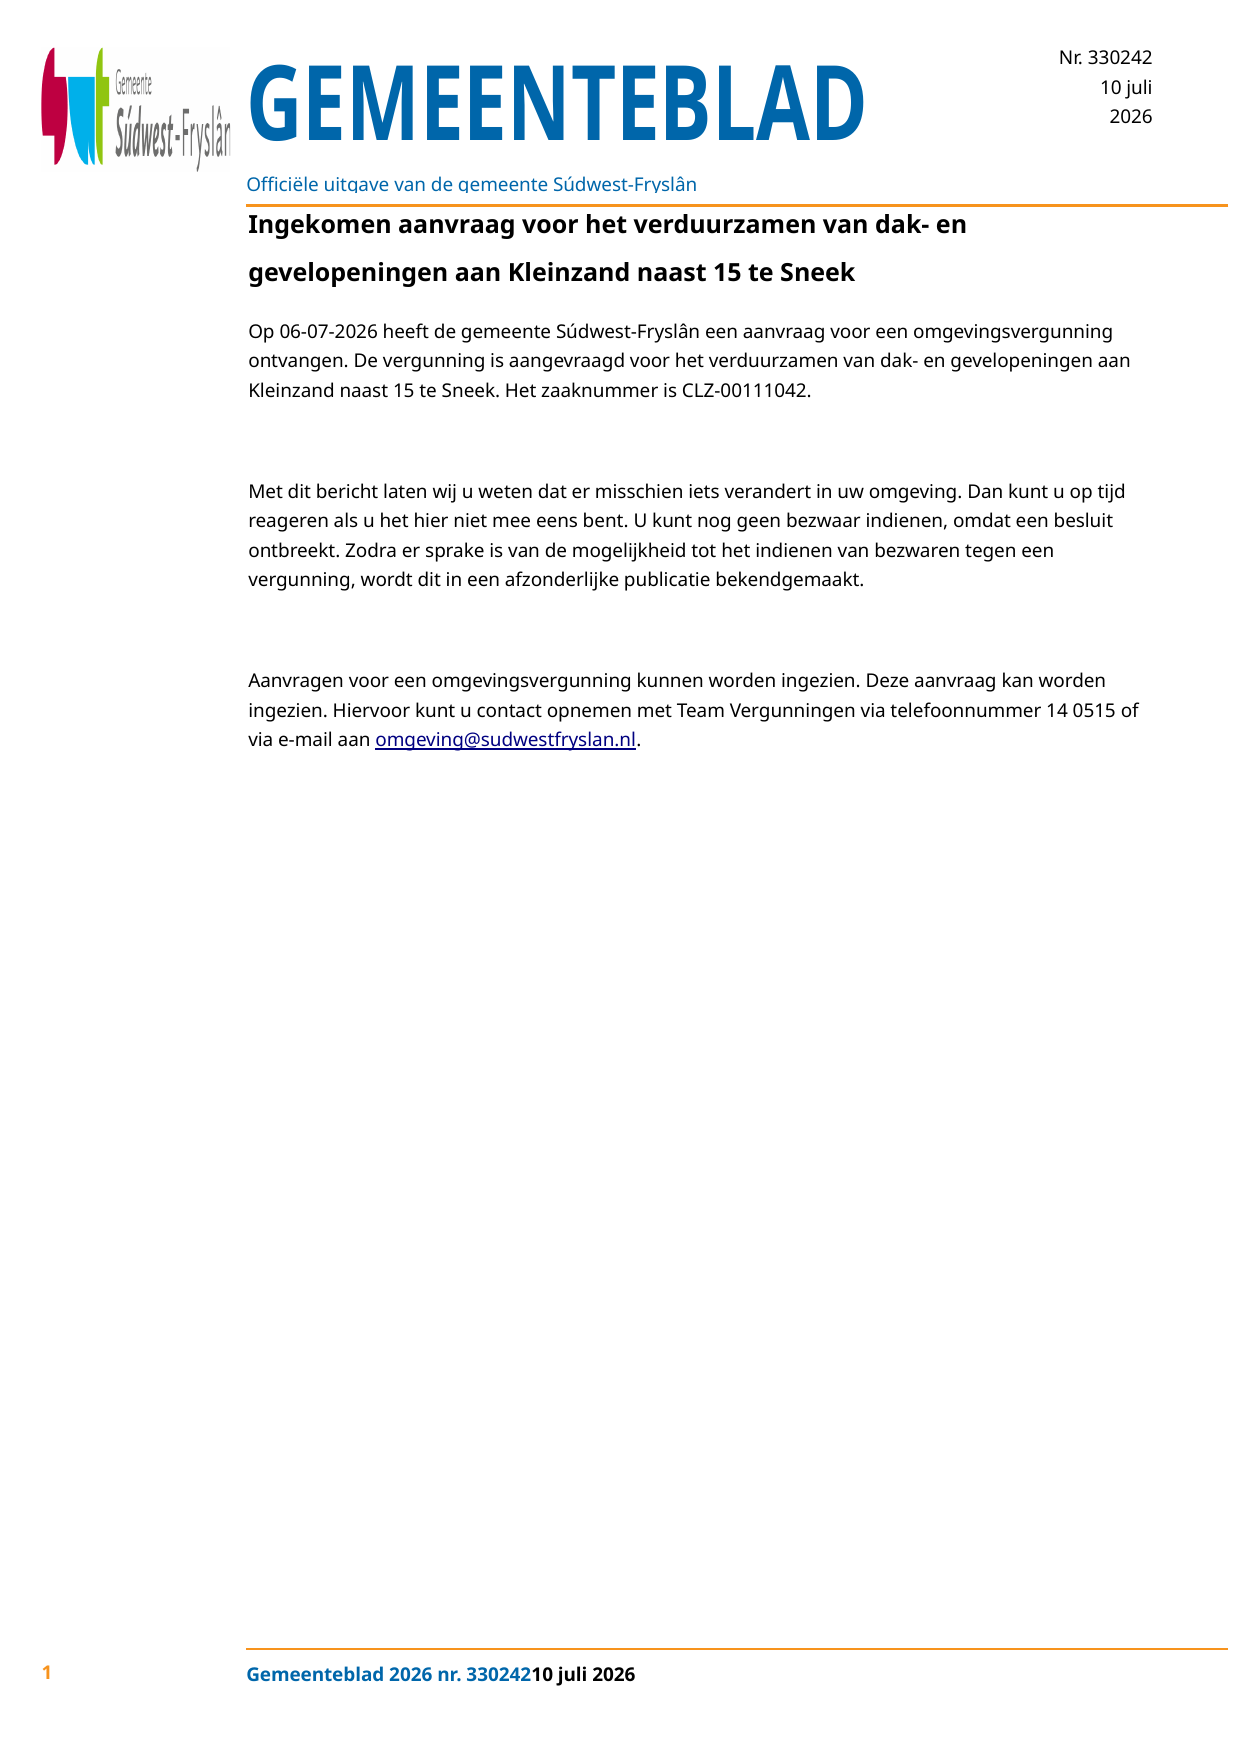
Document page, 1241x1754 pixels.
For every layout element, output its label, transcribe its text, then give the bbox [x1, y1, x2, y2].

text Op 06-07-2026 heeft de gemeente Súdwest-Fryslân een aanvraag voor een omgevingsvergunning ontvangen. De vergunning is aangevraagd voor het verduurzamen van dak- en gevelopeningen aan Kleinzand naast 15 te Sneek. Het zaaknummer is CLZ-00111042. [248, 318, 1152, 403]
text Aanvragen voor een omgevingsvergunning kunnen worden ingezien. Deze aanvraag kan worden ingezien. Hiervoor kunt u contact opnemen met Team Vergunningen via telefoonnummer 14 0515 of via e-mail aan omgeving@sudwestfryslan.nl. [248, 667, 1152, 752]
picture [41, 47, 231, 172]
text Ingekomen aanvraag voor het verduurzamen van dak- en gevelopeningen aan Kleinzand naast 15 te Sneek [248, 207, 1152, 288]
text Met dit bericht laten wij u weten dat er misschien iets verandert in uw omgeving. Dan kunt u op tijd reageren als u het hier niet mee eens bent. U kunt nog geen bezwaar indienen, omdat een besluit ontbreekt. Zodra er sprake is van de mogelijkheid tot het indienen van bezwaren tegen een vergunning, wordt dit in een afzonderlijke publicatie bekendgemaakt. [248, 478, 1152, 592]
